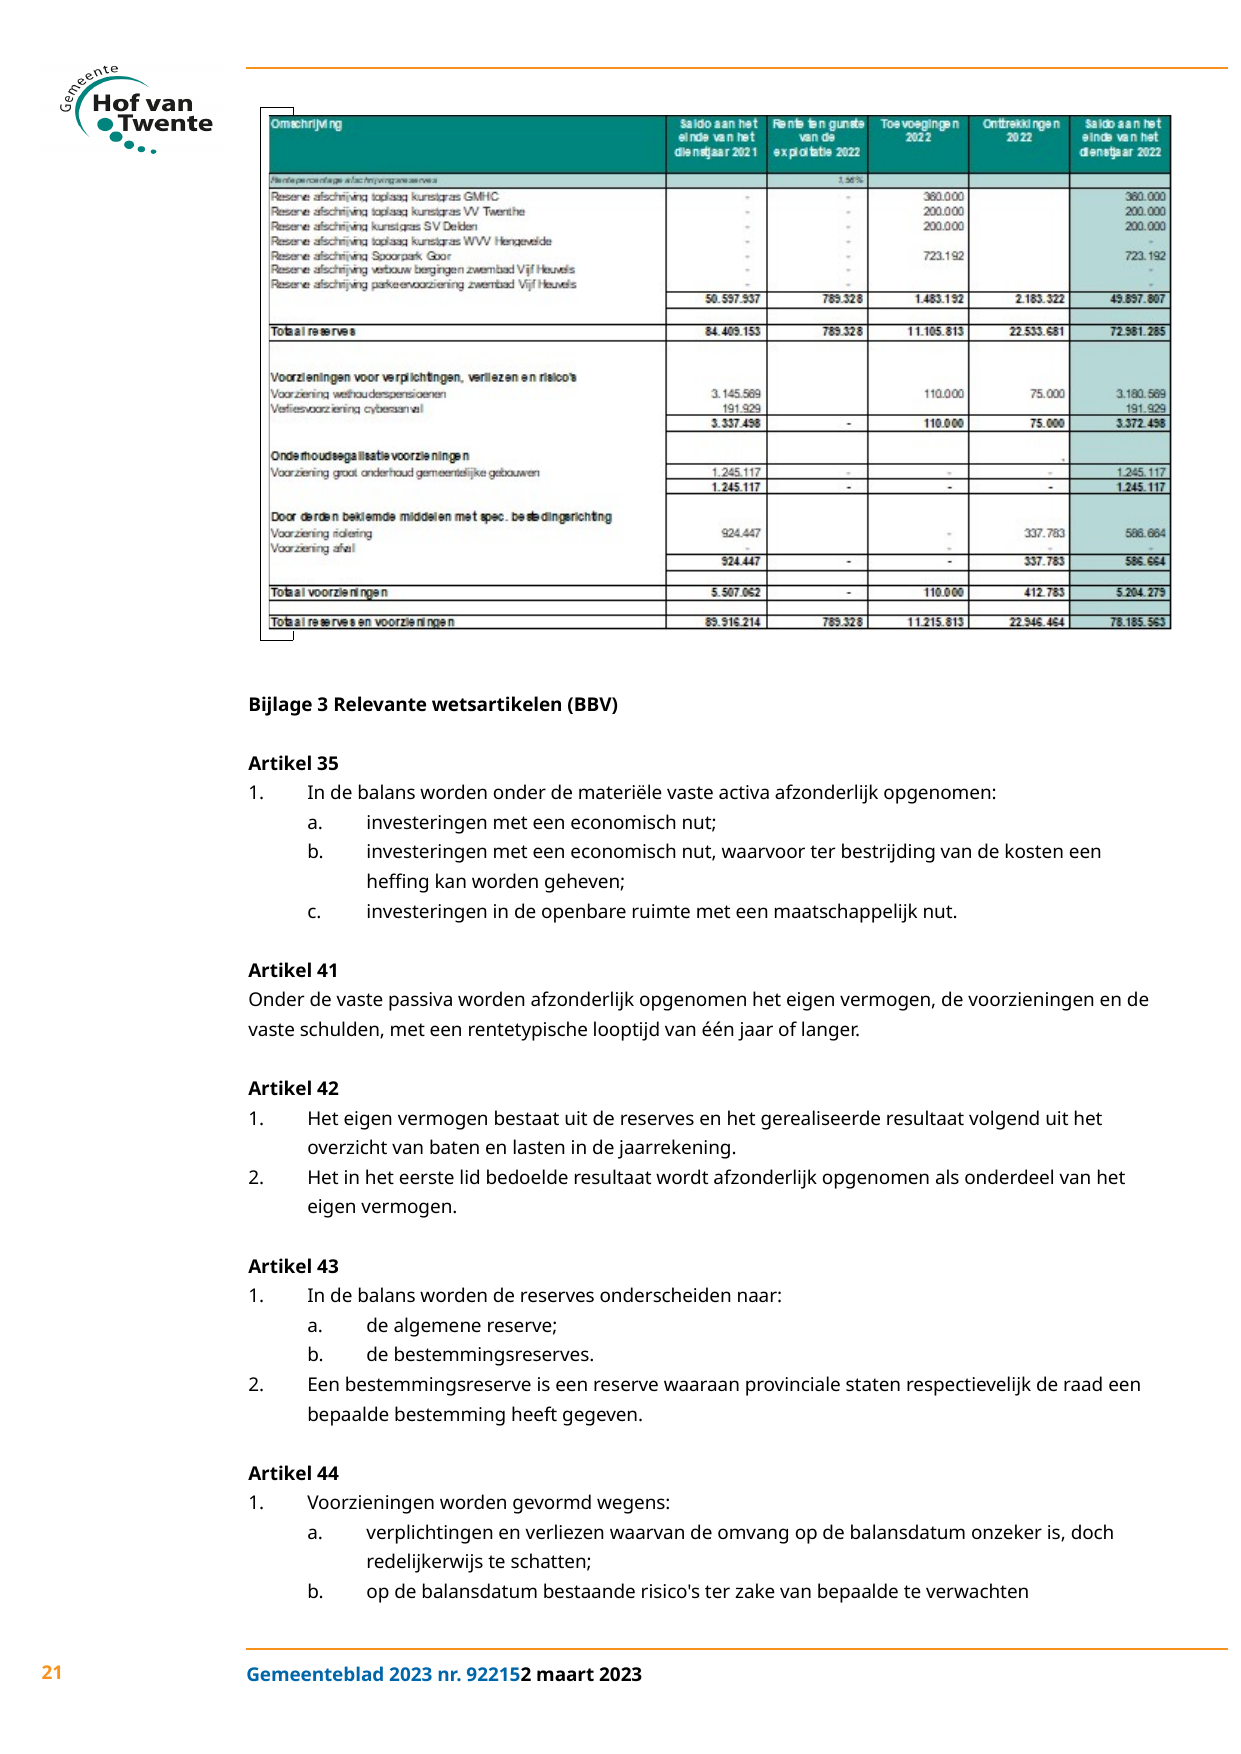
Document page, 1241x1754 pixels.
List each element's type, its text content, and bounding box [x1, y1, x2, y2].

list verplichtingen en verliezen waarvan de omvang op de balansdatum onzeker is, doch redelijkerwijs te schatten; [307, 1519, 1152, 1574]
text Artikel 42 [248, 1075, 1152, 1101]
list investeringen in de openbare ruimte met een maatschappelijk nut. [307, 898, 1152, 923]
text Artikel 35 [248, 750, 1152, 776]
list investeringen met een economisch nut; [307, 809, 1152, 835]
picture [41, 47, 231, 172]
text Artikel 41 [248, 957, 1152, 983]
list Een bestemmingsreserve is een reserve waaraan provinciale staten respectievelijk de raad een bepaalde bestemming heeft gegeven. [248, 1371, 1152, 1426]
text Artikel 44 [248, 1460, 1152, 1486]
list In de balans worden onder de materiële vaste activa afzonderlijk opgenomen: [248, 779, 1152, 805]
text Bijlage 3 Relevante wetsartikelen (BBV) [248, 691, 1152, 716]
list Het in het eerste lid bedoelde resultaat wordt afzonderlijk opgenomen als onderdeel van het eigen vermogen. [248, 1164, 1152, 1219]
list de algemene reserve; [307, 1312, 1152, 1338]
picture [268, 115, 1173, 631]
list investeringen met een economisch nut, waarvoor ter bestrijding van de kosten een heffing kan worden geheven; [307, 839, 1152, 894]
list Voorzieningen worden gevormd wegens: [248, 1489, 1152, 1515]
list op de balansdatum bestaande risico's ter zake van bepaalde te verwachten [307, 1578, 1152, 1604]
list de bestemmingsreserves. [307, 1342, 1152, 1367]
text Onder de vaste passiva worden afzonderlijk opgenomen het eigen vermogen, de voorzieningen en de vaste schulden, met een rentetypische looptijd van één jaar of langer. [248, 987, 1152, 1042]
list In de balans worden de reserves onderscheiden naar: [248, 1282, 1152, 1308]
text Artikel 43 [248, 1253, 1152, 1278]
list Het eigen vermogen bestaat uit de reserves en het gerealiseerde resultaat volgend uit het overzicht van baten en lasten in de jaarrekening. [248, 1105, 1152, 1160]
